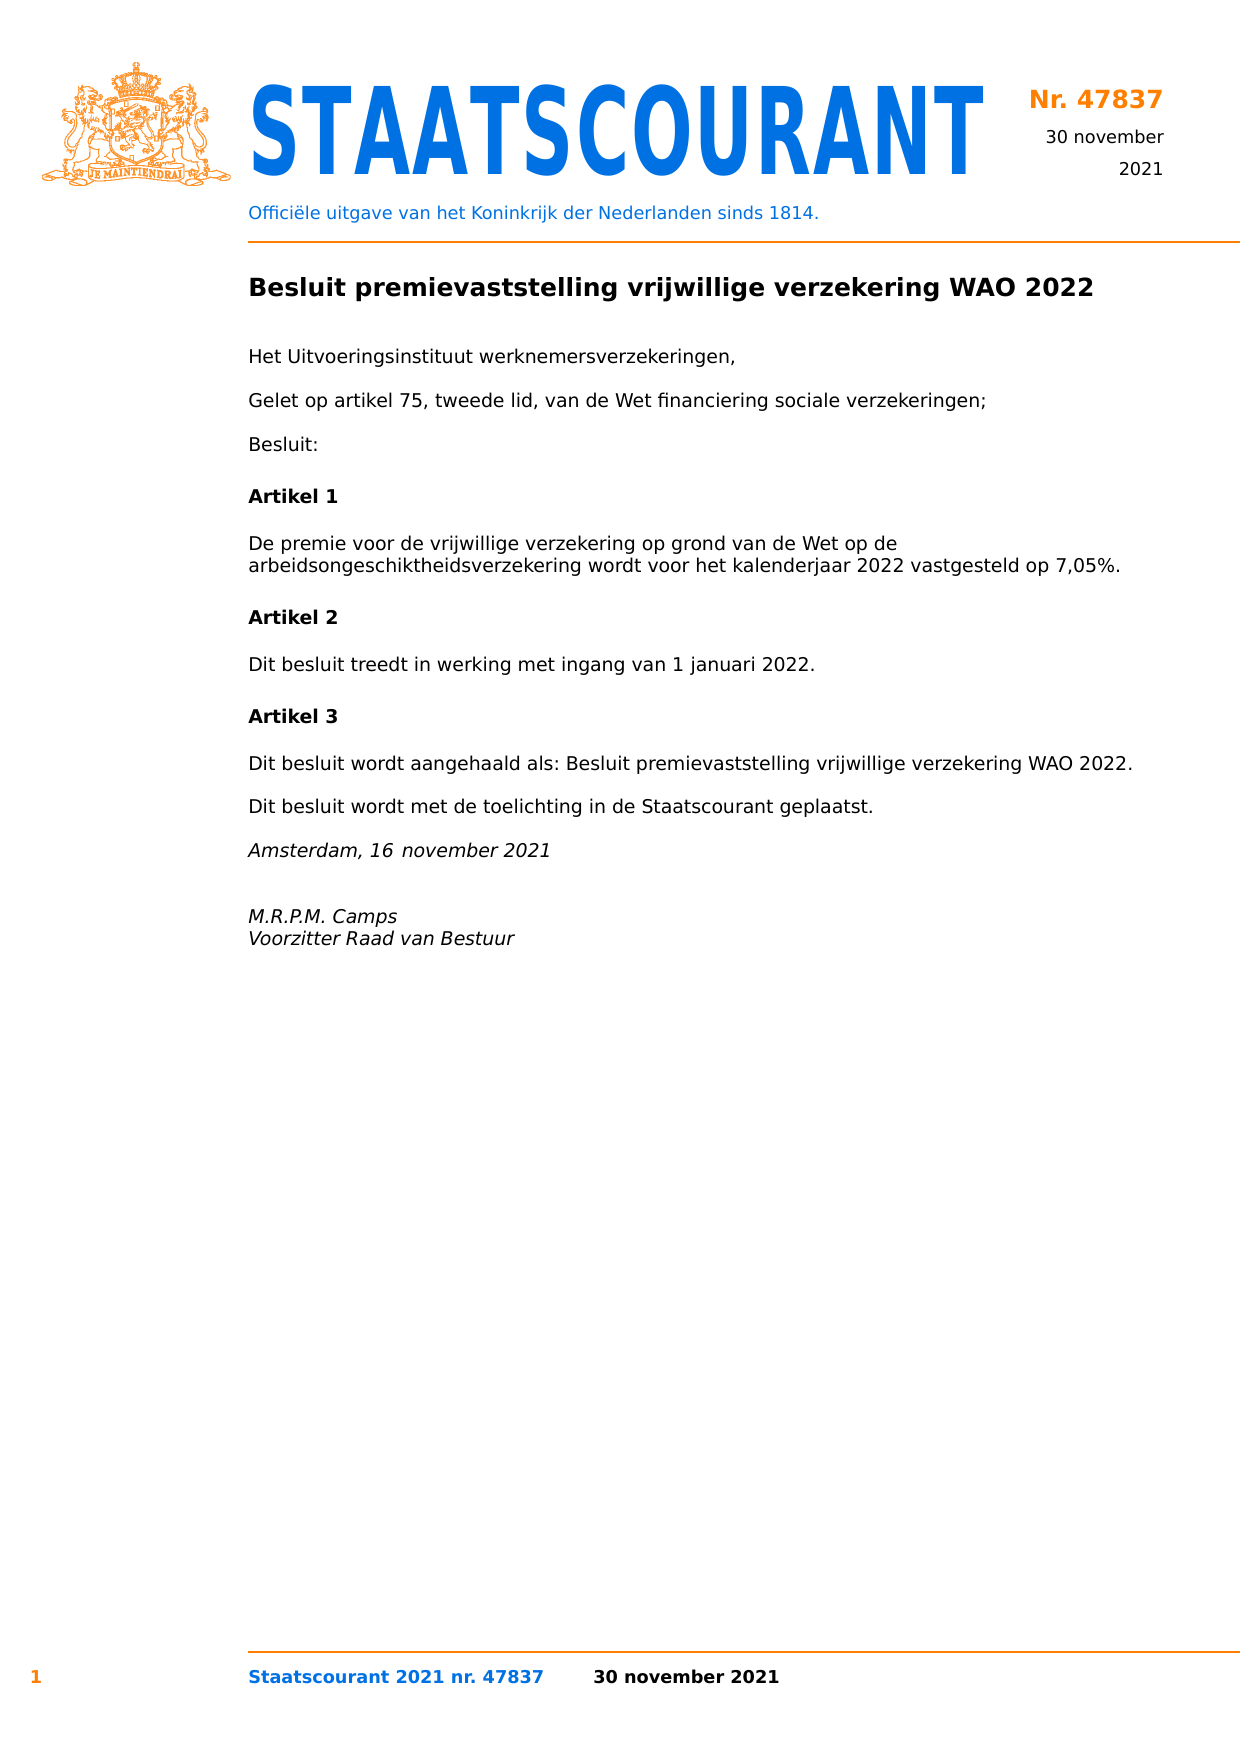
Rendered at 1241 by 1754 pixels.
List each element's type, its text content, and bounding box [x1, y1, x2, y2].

text Gelet op artikel 75, tweede lid, van de Wet financiering sociale verzekeringen; [248, 390, 1163, 412]
text Besluit: [248, 434, 1163, 456]
text M.R.P.M. Camps Voorzitter Raad van Bestuur [248, 884, 1163, 950]
text Het Uitvoeringsinstituut werknemersverzekeringen, [248, 346, 1163, 368]
text Amsterdam, 16 november 2021 [248, 840, 1163, 862]
picture [41, 62, 231, 186]
subtitle Artikel 3 [248, 706, 1163, 727]
text De premie voor de vrijwillige verzekering op grond van de Wet op de arbeidsongeschiktheidsverzekering wordt voor het kalenderjaar 2022 vastgesteld op 7,05%. [248, 533, 1163, 577]
table_cell 30 november [998, 121, 1240, 153]
subtitle Besluit premievaststelling vrijwillige verzekering WAO 2022 [248, 273, 1163, 302]
text Dit besluit wordt met de toelichting in de Staatscourant geplaatst. [248, 796, 1163, 818]
subtitle Artikel 2 [248, 607, 1163, 628]
text Dit besluit wordt aangehaald als: Besluit premievaststelling vrijwillige verzekering WAO 2022. [248, 752, 1163, 774]
text Dit besluit treedt in werking met ingang van 1 januari 2022. [248, 653, 1163, 676]
table_header Nr. 47837 [998, 62, 1240, 121]
table_cell 2021 [998, 153, 1240, 203]
table_header STAATSCOURANT [248, 62, 998, 203]
table_cell Officiële uitgave van het Koninkrijk der Nederlanden sinds 1814. [248, 203, 1240, 241]
table_header [25, 62, 248, 241]
subtitle Artikel 1 [248, 486, 1163, 508]
